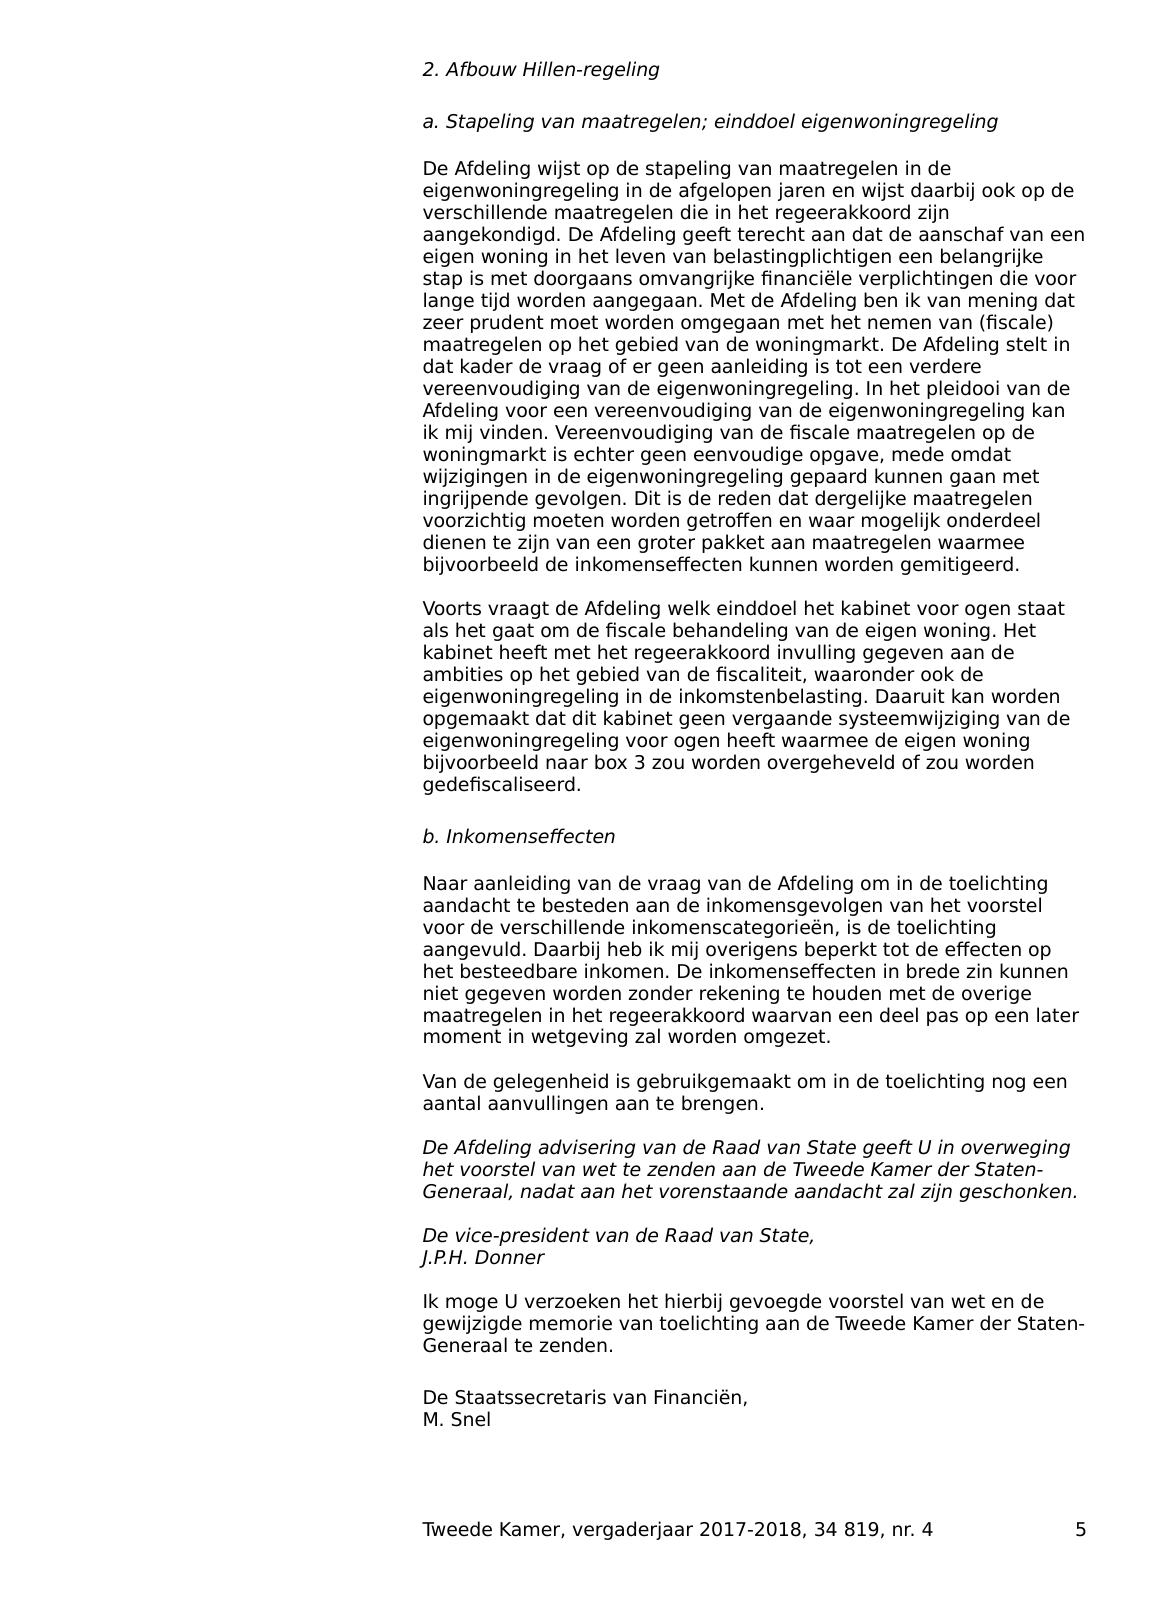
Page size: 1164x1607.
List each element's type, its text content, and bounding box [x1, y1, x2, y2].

text De Staatssecretaris van Financiën, M. Snel [422, 1387, 1087, 1431]
text J.P.H. Donner [422, 1247, 1087, 1269]
subtitle a. Stapeling van maatregelen; einddoel eigenwoningregeling [422, 111, 1087, 133]
subtitle 2. Afbouw Hillen-regeling [422, 59, 1087, 81]
subtitle b. Inkomenseffecten [422, 826, 1087, 848]
text De vice-president van de Raad van State, [422, 1225, 1087, 1247]
text Ik moge U verzoeken het hierbij gevoegde voorstel van wet en de gewijzigde memorie van toelichting aan de Tweede Kamer der Staten-Generaal te zenden. [422, 1291, 1087, 1357]
text Voorts vraagt de Afdeling welk einddoel het kabinet voor ogen staat als het gaat om de fiscale behandeling van de eigen woning. Het kabinet heeft met het regeerakkoord invulling gegeven aan de ambities op het gebied van de fiscaliteit, waaronder ook de eigenwoningregeling in de inkomstenbelasting. Daaruit kan worden opgemaakt dat dit kabinet geen vergaande systeemwijziging van de eigenwoningregeling voor ogen heeft waarmee de eigen woning bijvoorbeeld naar box 3 zou worden overgeheveld of zou worden gedefiscaliseerd. [422, 598, 1087, 796]
text De Afdeling wijst op de stapeling van maatregelen in de eigenwoningregeling in de afgelopen jaren en wijst daarbij ook op de verschillende maatregelen die in het regeerakkoord zijn aangekondigd. De Afdeling geeft terecht aan dat de aanschaf van een eigen woning in het leven van belastingplichtigen een belangrijke stap is met doorgaans omvangrijke financiële verplichtingen die voor lange tijd worden aangegaan. Met de Afdeling ben ik van mening dat zeer prudent moet worden omgegaan met het nemen van (fiscale) maatregelen op het gebied van de woningmarkt. De Afdeling stelt in dat kader de vraag of er geen aanleiding is tot een verdere vereenvoudiging van de eigenwoningregeling. In het pleidooi van de Afdeling voor een vereenvoudiging van de eigenwoningregeling kan ik mij vinden. Vereenvoudiging van de fiscale maatregelen op de woningmarkt is echter geen eenvoudige opgave, mede omdat wijzigingen in de eigenwoningregeling gepaard kunnen gaan met ingrijpende gevolgen. Dit is de reden dat dergelijke maatregelen voorzichtig moeten worden getroffen en waar mogelijk onderdeel dienen te zijn van een groter pakket aan maatregelen waarmee bijvoorbeeld de inkomenseffecten kunnen worden gemitigeerd. [422, 158, 1087, 576]
text De Afdeling advisering van de Raad van State geeft U in overweging het voorstel van wet te zenden aan de Tweede Kamer der Staten-Generaal, nadat aan het vorenstaande aandacht zal zijn geschonken. [422, 1137, 1087, 1203]
text Van de gelegenheid is gebruikgemaakt om in de toelichting nog een aantal aanvullingen aan te brengen. [422, 1071, 1087, 1114]
text Naar aanleiding van de vraag van de Afdeling om in de toelichting aandacht te besteden aan de inkomensgevolgen van het voorstel voor de verschillende inkomenscategorieën, is de toelichting aangevuld. Daarbij heb ik mij overigens beperkt tot de effecten op het besteedbare inkomen. De inkomenseffecten in brede zin kunnen niet gegeven worden zonder rekening te houden met de overige maatregelen in het regeerakkoord waarvan een deel pas op een later moment in wetgeving zal worden omgezet. [422, 873, 1087, 1048]
